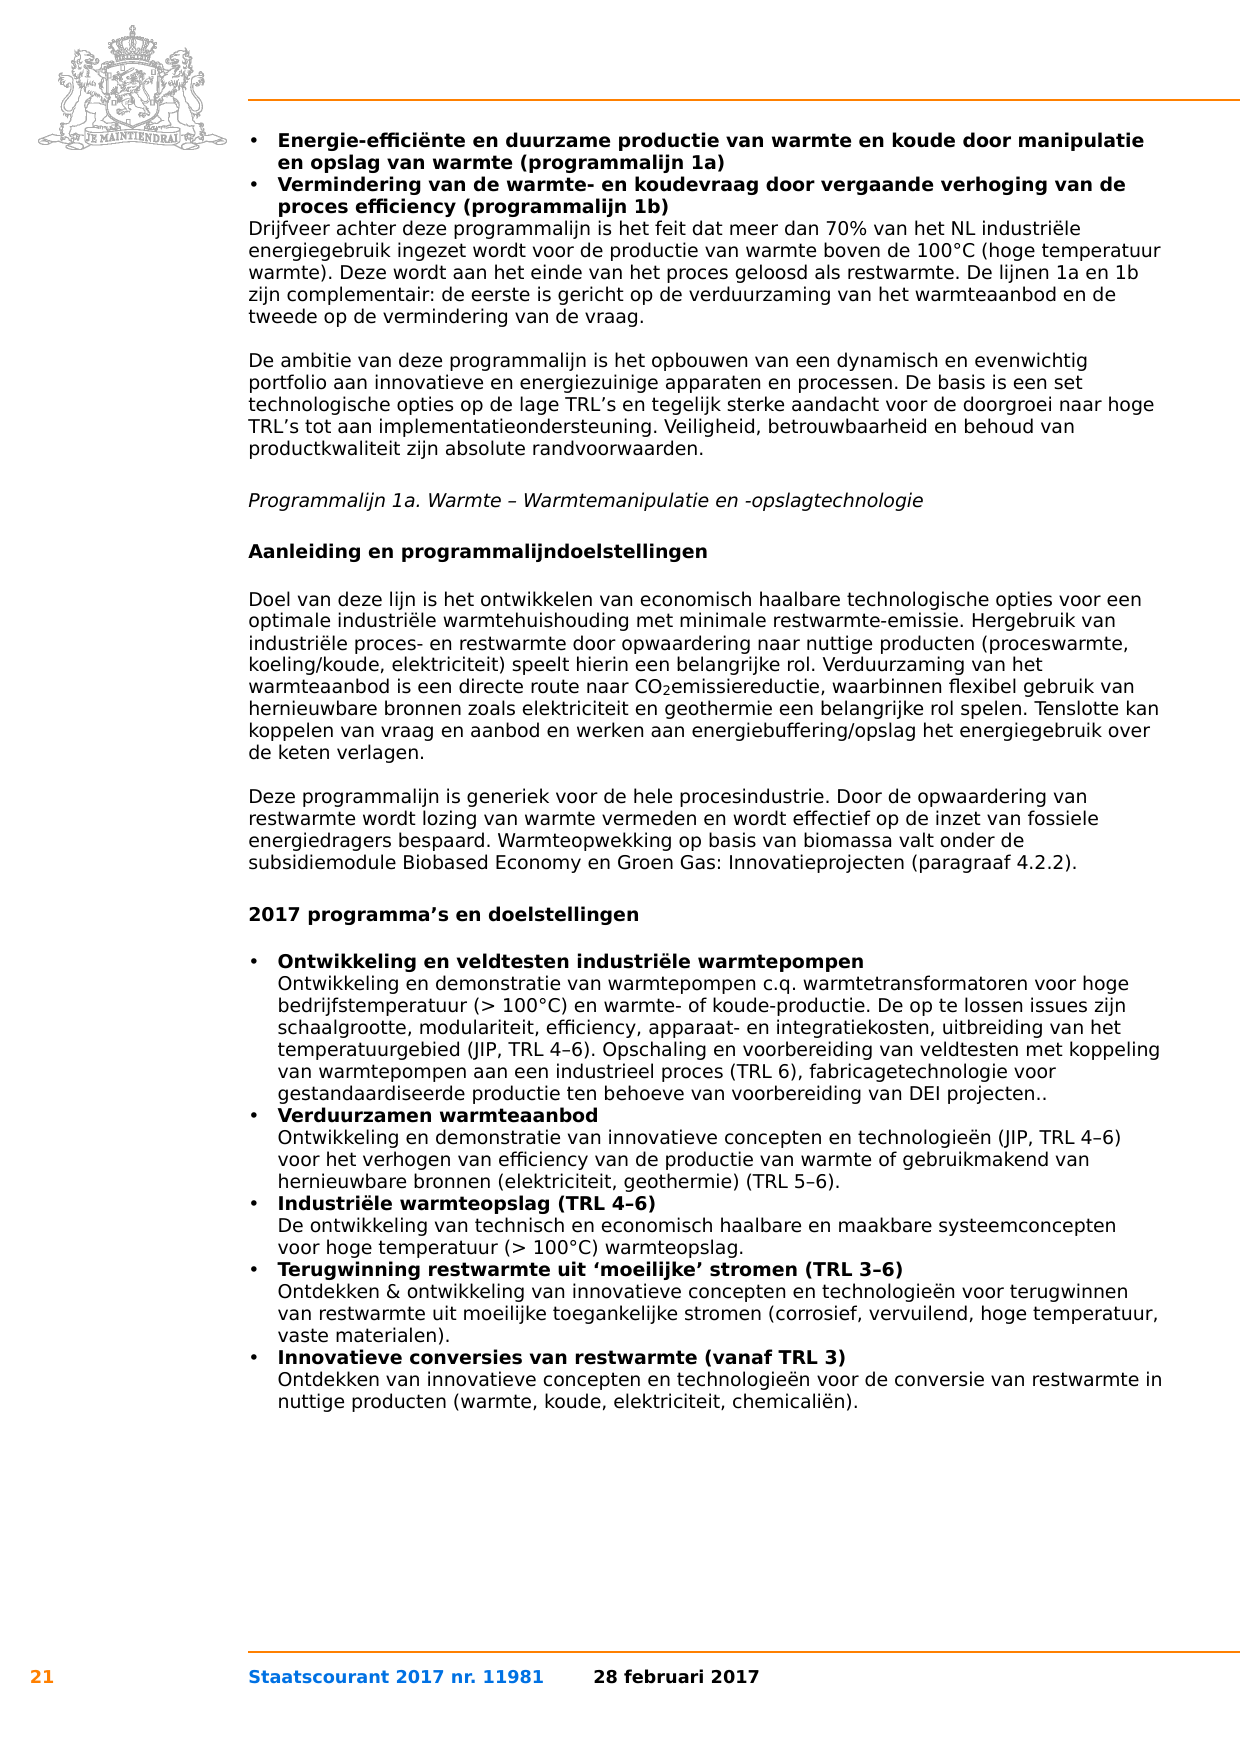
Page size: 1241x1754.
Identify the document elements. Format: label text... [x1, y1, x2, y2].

text Deze programmalijn is generiek voor de hele procesindustrie. Door de opwaardering van restwarmte wordt lozing van warmte vermeden en wordt effectief op de inzet van fossiele energiedragers bespaard. Warmteopwekking op basis van biomassa valt onder de subsidiemodule Biobased Economy en Groen Gas: Innovatieprojecten (paragraaf 4.2.2). [248, 786, 1163, 874]
text Ontwikkeling en demonstratie van warmtepompen c.q. warmtetransformatoren voor hoge bedrijfstemperatuur (> 100°C) en warmte- of koude-productie. De op te lossen issues zijn schaalgrootte, modulariteit, efficiency, apparaat- en integratiekosten, uitbreiding van het temperatuurgebied (JIP, TRL 4–6). Opschaling en voorbereiding van veldtesten met koppeling van warmtepompen aan een industrieel proces (TRL 6), fabricagetechnologie voor gestandaardiseerde productie ten behoeve van voorbereiding van DEI projecten.. [277, 973, 1163, 1105]
text • Industriële warmteopslag (TRL 4–6) [248, 1193, 1163, 1215]
text Ontdekken & ontwikkeling van innovatieve concepten en technologieën voor terugwinnen van restwarmte uit moeilijke toegankelijke stromen (corrosief, vervuilend, hoge temperatuur, vaste materialen). [277, 1281, 1163, 1347]
text • Innovatieve conversies van restwarmte (vanaf TRL 3) [248, 1347, 1163, 1369]
subtitle 2017 programma’s en doelstellingen [248, 904, 1163, 926]
subtitle Programmalijn 1a. Warmte – Warmtemanipulatie en -opslagtechnologie [248, 489, 1163, 511]
subtitle Aanleiding en programmalijndoelstellingen [248, 541, 1163, 563]
text • Ontwikkeling en veldtesten industriële warmtepompen [248, 951, 1163, 973]
text De ontwikkeling van technisch en economisch haalbare en maakbare systeemconcepten voor hoge temperatuur (> 100°C) warmteopslag. [277, 1215, 1163, 1259]
text • Vermindering van de warmte- en koudevraag door vergaande verhoging van de proces efficiency (programmalijn 1b) [248, 174, 1163, 218]
picture [38, 25, 227, 150]
text • Verduurzamen warmteaanbod [248, 1105, 1163, 1127]
text • Energie-efficiënte en duurzame productie van warmte en koude door manipulatie en opslag van warmte (programmalijn 1a) [248, 130, 1163, 174]
text Ontwikkeling en demonstratie van innovatieve concepten en technologieën (JIP, TRL 4–6) voor het verhogen van efficiency van de productie van warmte of gebruikmakend van hernieuwbare bronnen (elektriciteit, geothermie) (TRL 5–6). [277, 1127, 1163, 1193]
text Drijfveer achter deze programmalijn is het feit dat meer dan 70% van het NL industriële energiegebruik ingezet wordt voor de productie van warmte boven de 100°C (hoge temperatuur warmte). Deze wordt aan het einde van het proces geloosd als restwarmte. De lijnen 1a en 1b zijn complementair: de eerste is gericht op de verduurzaming van het warmteaanbod en de tweede op de vermindering van de vraag. [248, 218, 1163, 328]
text • Terugwinning restwarmte uit ‘moeilijke’ stromen (TRL 3–6) [248, 1259, 1163, 1281]
text Doel van deze lijn is het ontwikkelen van economisch haalbare technologische opties voor een optimale industriële warmtehuishouding met minimale restwarmte-emissie. Hergebruik van industriële proces- en restwarmte door opwaardering naar nuttige producten (proceswarmte, koeling/koude, elektriciteit) speelt hierin een belangrijke rol. Verduurzaming van het warmteaanbod is een directe route naar CO2emissiereductie, waarbinnen flexibel gebruik van hernieuwbare bronnen zoals elektriciteit en geothermie een belangrijke rol spelen. Tenslotte kan koppelen van vraag en aanbod en werken aan energiebuffering/opslag het energiegebruik over de keten verlagen. [248, 588, 1163, 764]
text De ambitie van deze programmalijn is het opbouwen van een dynamisch en evenwichtig portfolio aan innovatieve en energiezuinige apparaten en processen. De basis is een set technologische opties op de lage TRL’s en tegelijk sterke aandacht voor de doorgroei naar hoge TRL’s tot aan implementatieondersteuning. Veiligheid, betrouwbaarheid en behoud van productkwaliteit zijn absolute randvoorwaarden. [248, 349, 1163, 459]
text Ontdekken van innovatieve concepten en technologieën voor de conversie van restwarmte in nuttige producten (warmte, koude, elektriciteit, chemicaliën). [277, 1369, 1163, 1413]
